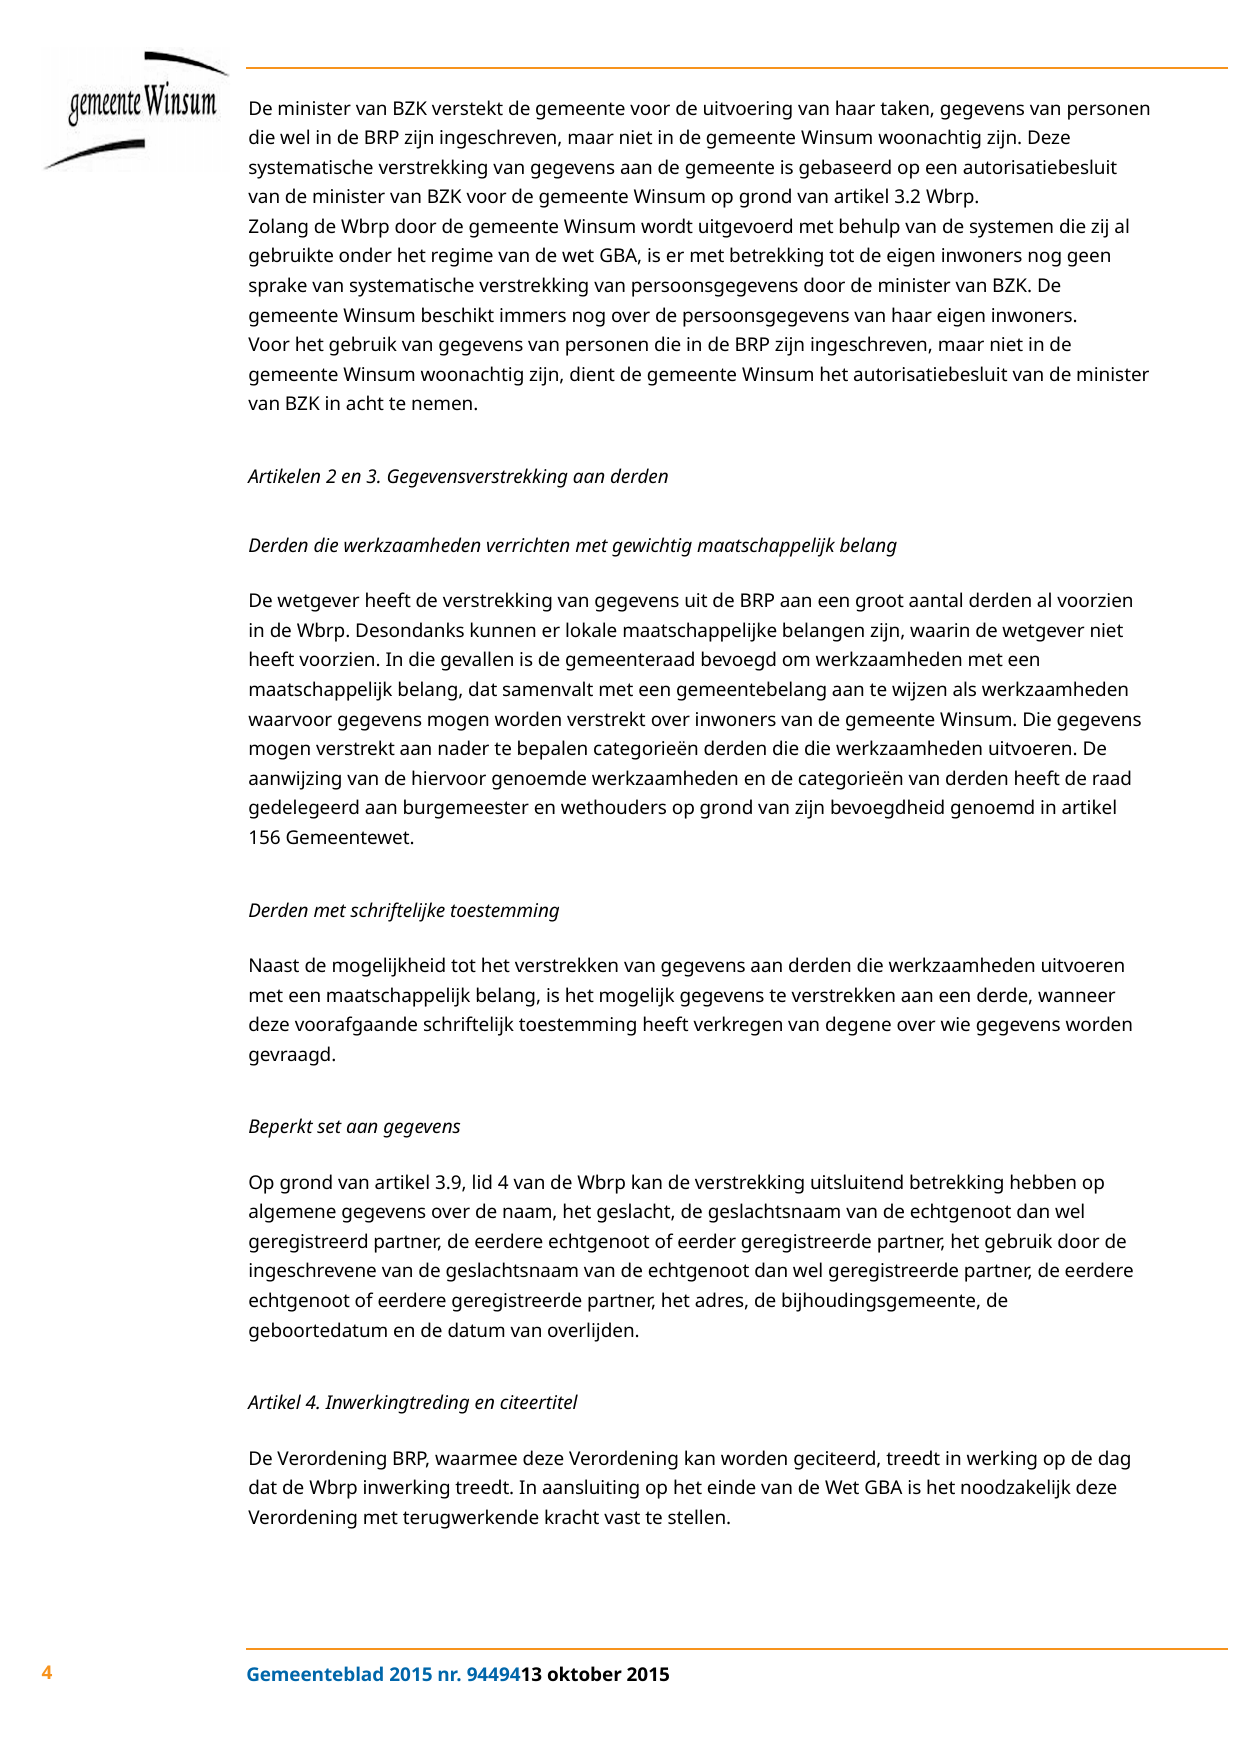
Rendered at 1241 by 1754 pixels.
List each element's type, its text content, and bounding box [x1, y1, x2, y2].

text Zolang de Wbrp door de gemeente Winsum wordt uitgevoerd met behulp van de systemen die zij al gebruikte onder het regime van de wet GBA, is er met betrekking tot de eigen inwoners nog geen sprake van systematische verstrekking van persoonsgegevens door de minister van BZK. De gemeente Winsum beschikt immers nog over de persoonsgegevens van haar eigen inwoners. [248, 213, 1152, 328]
text De minister van BZK verstekt de gemeente voor de uitvoering van haar taken, gegevens van personen die wel in de BRP zijn ingeschreven, maar niet in de gemeente Winsum woonachtig zijn. Deze systematische verstrekking van gegevens aan de gemeente is gebaseerd op een autorisatiebesluit van de minister van BZK voor de gemeente Winsum op grond van artikel 3.2 Wbrp. [248, 95, 1152, 209]
text De Verordening BRP, waarmee deze Verordening kan worden geciteerd, treedt in werking op de dag dat de Wbrp inwerking treedt. In aansluiting op het einde van de Wet GBA is het noodzakelijk deze Verordening met terugwerkende kracht vast te stellen. [248, 1445, 1152, 1530]
text De wetgever heeft de verstrekking van gegevens uit de BRP aan een groot aantal derden al voorzien in de Wbrp. Desondanks kunnen er lokale maatschappelijke belangen zijn, waarin de wetgever niet heeft voorzien. In die gevallen is de gemeenteraad bevoegd om werkzaamheden met een maatschappelijk belang, dat samenvalt met een gemeentebelang aan te wijzen als werkzaamheden waarvoor gegevens mogen worden verstrekt over inwoners van de gemeente Winsum. Die gegevens mogen verstrekt aan nader te bepalen categorieën derden die die werkzaamheden uitvoeren. De aanwijzing van de hiervoor genoemde werkzaamheden en de categorieën van derden heeft de raad gedelegeerd aan burgemeester en wethouders op grond van zijn bevoegdheid genoemd in artikel 156 Gemeentewet. [248, 587, 1152, 850]
text Artikelen 2 en 3. Gegevensverstrekking aan derden [248, 463, 1152, 489]
text Derden met schriftelijke toestemming [248, 897, 1152, 923]
text Artikel 4. Inwerkingtreding en citeertitel [248, 1389, 1152, 1415]
text Voor het gebruik van gegevens van personen die in de BRP zijn ingeschreven, maar niet in de gemeente Winsum woonachtig zijn, dient de gemeente Winsum het autorisatiebesluit van de minister van BZK in acht te nemen. [248, 331, 1152, 416]
text Beperkt set aan gegevens [248, 1114, 1152, 1139]
text Op grond van artikel 3.9, lid 4 van de Wbrp kan de verstrekking uitsluitend betrekking hebben op algemene gegevens over de naam, het geslacht, de geslachtsnaam van de echtgenoot dan wel geregistreerd partner, de eerdere echtgenoot of eerder geregistreerde partner, het gebruik door de ingeschrevene van de geslachtsnaam van de echtgenoot dan wel geregistreerde partner, de eerdere echtgenoot of eerdere geregistreerde partner, het adres, de bijhoudingsgemeente, de geboortedatum en de datum van overlijden. [248, 1169, 1152, 1343]
picture [41, 47, 231, 172]
text Derden die werkzaamheden verrichten met gewichtig maatschappelijk belang [248, 532, 1152, 558]
text Naast de mogelijkheid tot het verstrekken van gegevens aan derden die werkzaamheden uitvoeren met een maatschappelijk belang, is het mogelijk gegevens te verstrekken aan een derde, wanneer deze voorafgaande schriftelijk toestemming heeft verkregen van degene over wie gegevens worden gevraagd. [248, 952, 1152, 1067]
